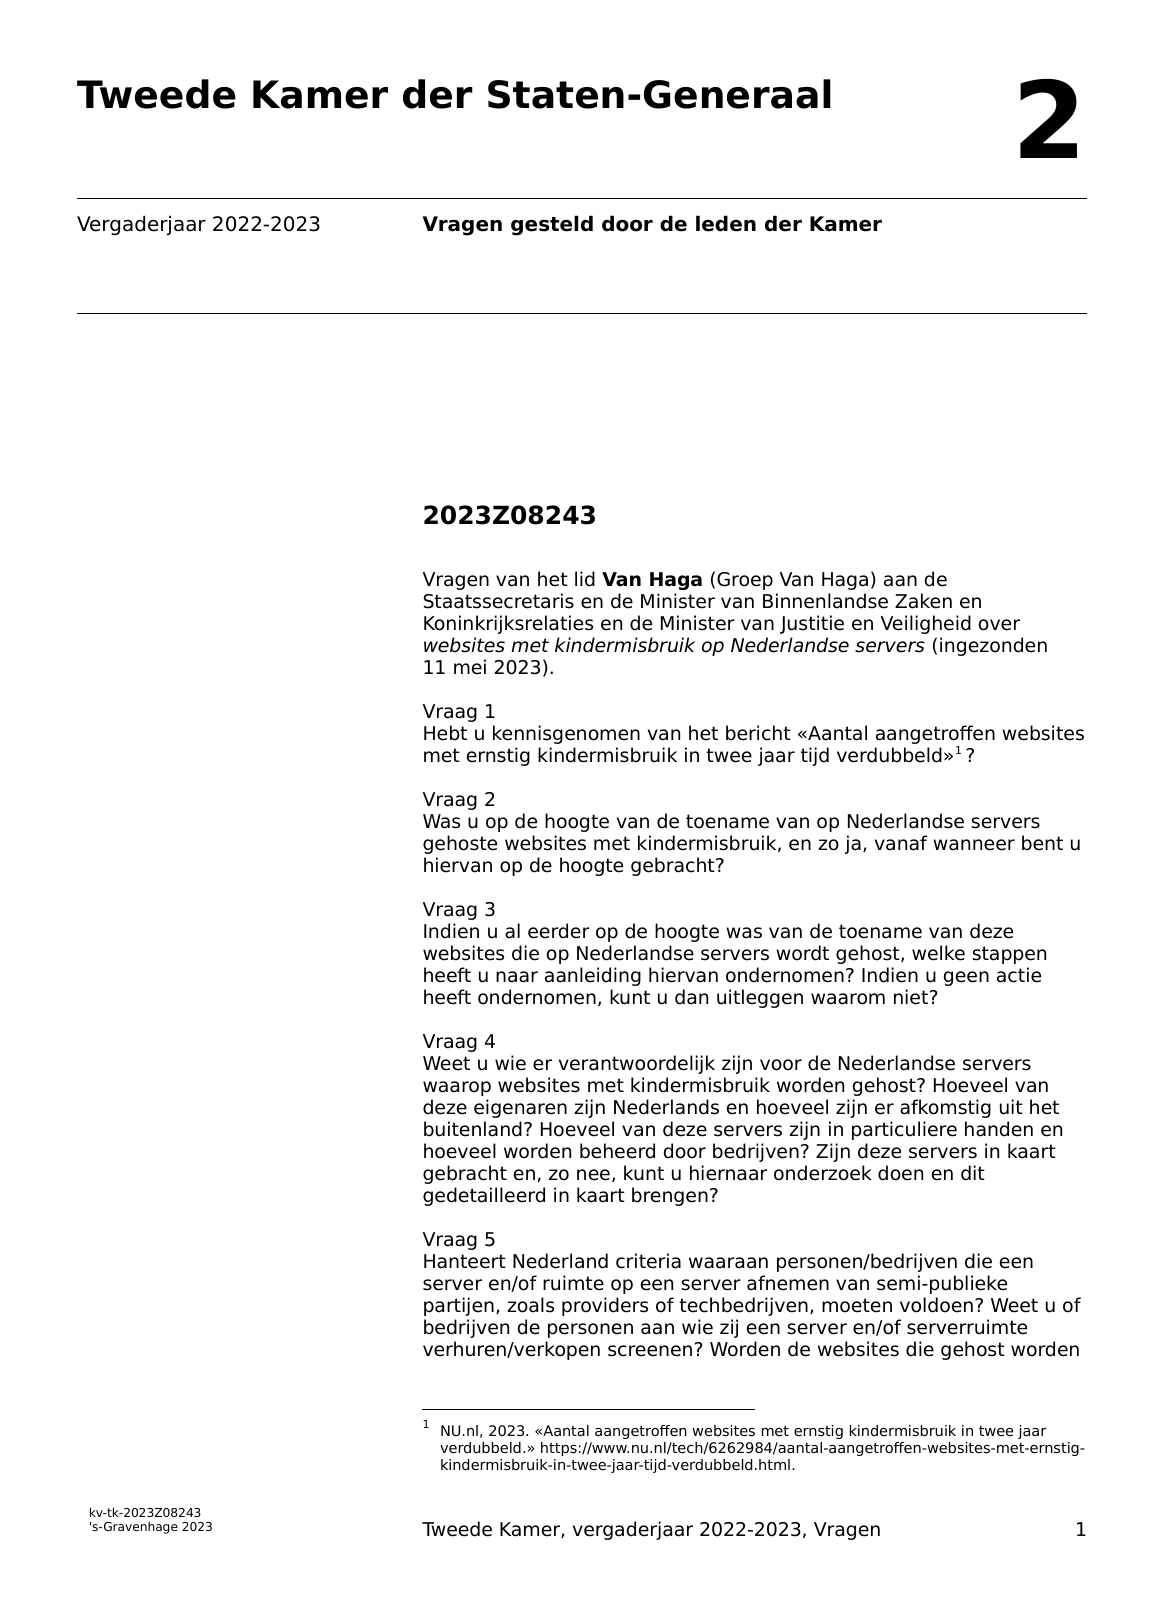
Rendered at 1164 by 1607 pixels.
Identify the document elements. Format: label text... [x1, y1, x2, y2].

text Vraag 3 [422, 899, 1087, 921]
text Vraag 4 [422, 1031, 1087, 1053]
text 's-Gravenhage 2023 [88, 1520, 323, 1534]
text kv-tk-2023Z08243 [88, 1506, 323, 1520]
table_header Tweede Kamer der Staten-Generaal [77, 59, 886, 198]
text Hanteert Nederland criteria waaraan personen/bedrijven die een server en/of ruimte op een server afnemen van semi-publieke partijen, zoals providers of techbedrijven, moeten voldoen? Weet u of bedrijven de personen aan wie zij een server en/of serverruimte verhuren/verkopen screenen? Worden de websites die gehost worden [422, 1251, 1087, 1361]
text NU.nl, 2023. «Aantal aangetroffen websites met ernstig kindermisbruik in twee jaar verdubbeld.» https://www.nu.nl/tech/6262984/aantal-aangetroffen-websites-met-ernstig-kindermisbruik-in-twee-jaar-tijd-verdubbeld.html. [422, 1418, 1087, 1474]
text Vraag 1 [422, 701, 1087, 723]
table_cell Vergaderjaar 2022-2023 [77, 199, 422, 313]
text Was u op de hoogte van de toename van op Nederlandse servers gehoste websites met kindermisbruik, en zo ja, vanaf wanneer bent u hiervan op de hoogte gebracht? [422, 811, 1087, 877]
text Weet u wie er verantwoordelijk zijn voor de Nederlandse servers waarop websites met kindermisbruik worden gehost? Hoeveel van deze eigenaren zijn Nederlands en hoeveel zijn er afkomstig uit het buitenland? Hoeveel van deze servers zijn in particuliere handen en hoeveel worden beheerd door bedrijven? Zijn deze servers in kaart gebracht en, zo nee, kunt u hiernaar onderzoek doen en dit gedetailleerd in kaart brengen? [422, 1053, 1087, 1207]
table_header 2 [886, 59, 1087, 198]
text Vraag 2 [422, 789, 1087, 811]
text 2023Z08243 [422, 501, 1087, 531]
table_cell Vragen gesteld door de leden der Kamer [422, 199, 1087, 313]
text Vraag 5 [422, 1229, 1087, 1251]
text Hebt u kennisgenomen van het bericht «Aantal aangetroffen websites met ernstig kindermisbruik in twee jaar tijd verdubbeld»? [422, 723, 1087, 767]
text Indien u al eerder op de hoogte was van de toename van deze websites die op Nederlandse servers wordt gehost, welke stappen heeft u naar aanleiding hiervan ondernomen? Indien u geen actie heeft ondernomen, kunt u dan uitleggen waarom niet? [422, 921, 1087, 1009]
text Vragen van het lid Van Haga (Groep Van Haga) aan de Staatssecretaris en de Minister van Binnenlandse Zaken en Koninkrijksrelaties en de Minister van Justitie en Veiligheid over websites met kindermisbruik op Nederlandse servers (ingezonden 11 mei 2023). [422, 569, 1087, 679]
